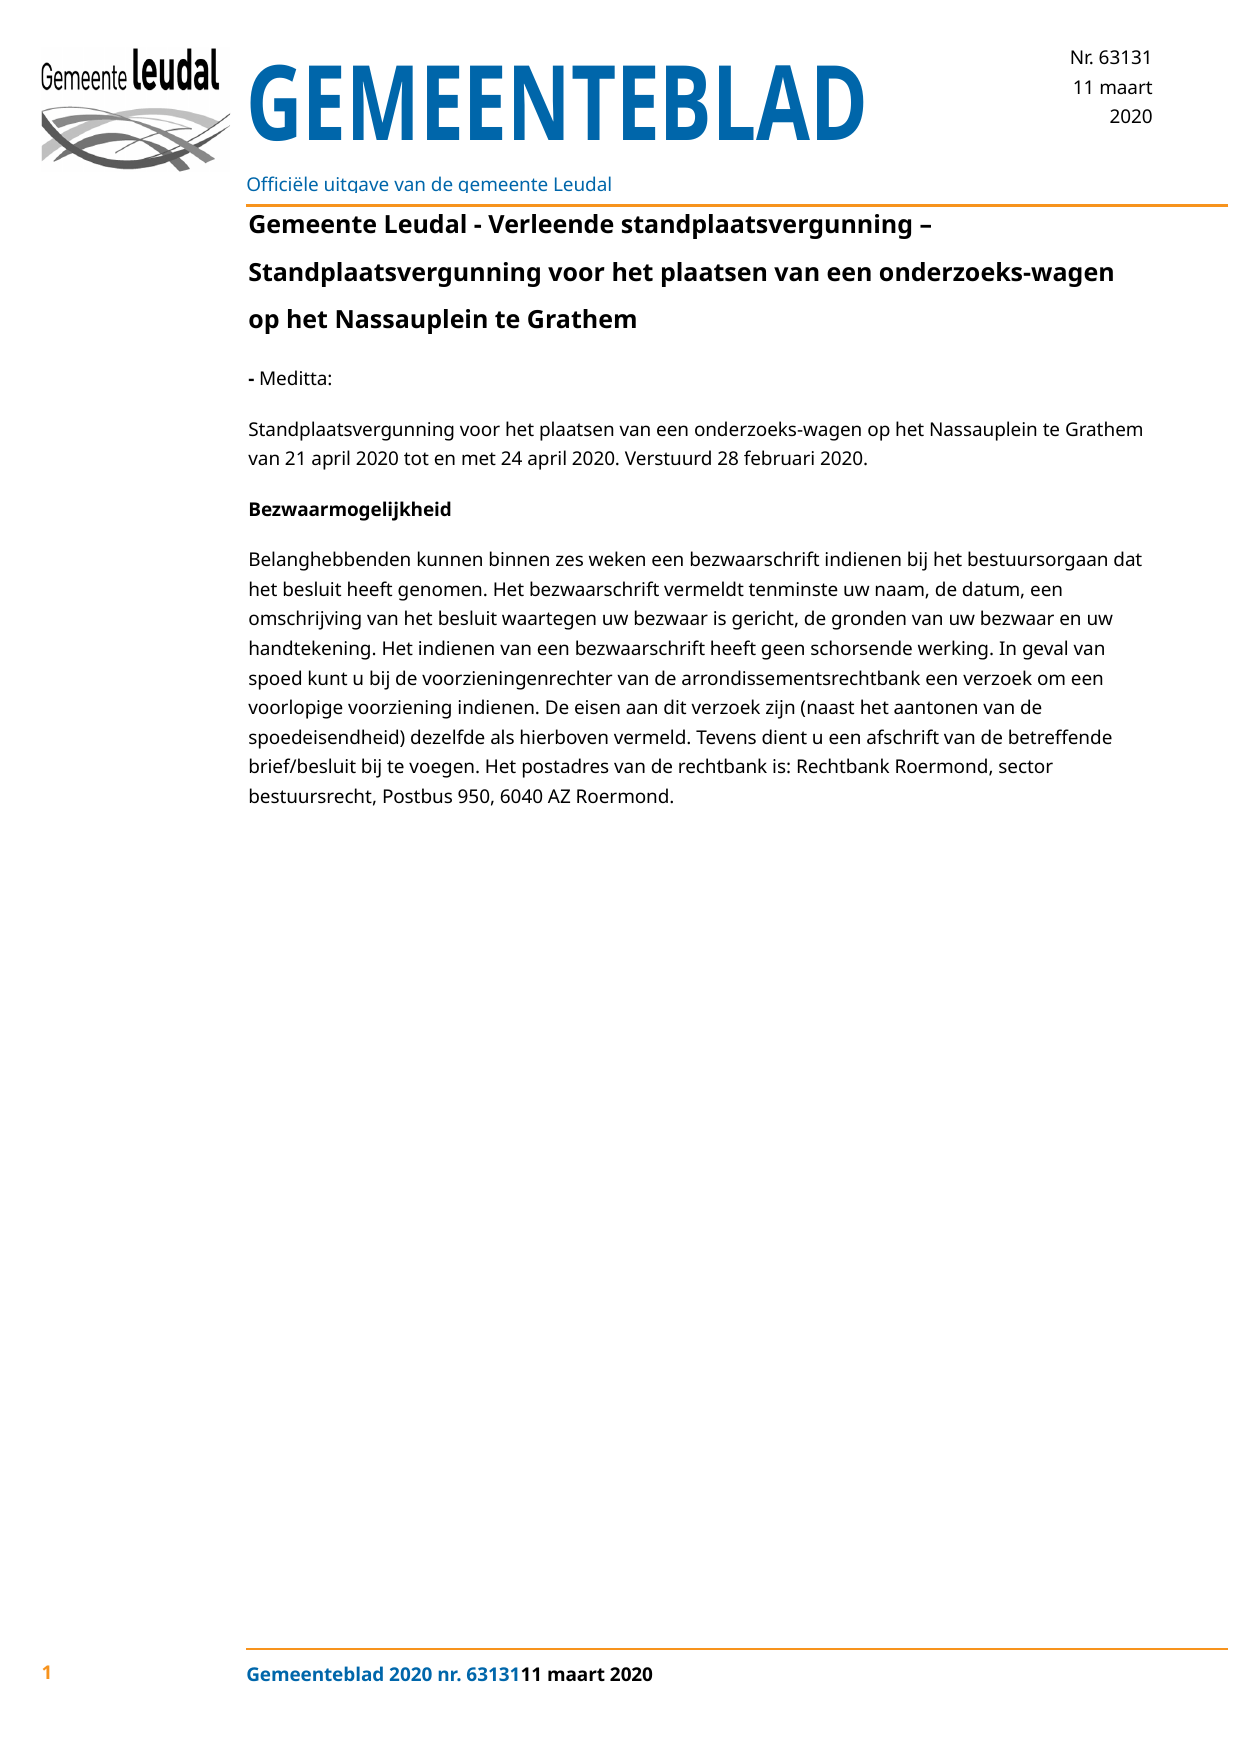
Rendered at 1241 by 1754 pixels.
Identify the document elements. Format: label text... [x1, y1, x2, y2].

text Belanghebbenden kunnen binnen zes weken een bezwaarschrift indienen bij het bestuursorgaan dat het besluit heeft genomen. Het bezwaarschrift vermeldt tenminste uw naam, de datum, een omschrijving van het besluit waartegen uw bezwaar is gericht, de gronden van uw bezwaar en uw handtekening. Het indienen van een bezwaarschrift heeft geen schorsende werking. In geval van spoed kunt u bij de voorzieningenrechter van de arrondissementsrechtbank een verzoek om een voorlopige voorziening indienen. De eisen aan dit verzoek zijn (naast het aantonen van de spoedeisendheid) dezelfde als hierboven vermeld. Tevens dient u een afschrift van de betreffende brief/besluit bij te voegen. Het postadres van de rechtbank is: Rechtbank Roermond, sector bestuursrecht, Postbus 950, 6040 AZ Roermond. [248, 546, 1152, 809]
text Gemeente Leudal - Verleende standplaatsvergunning – Standplaatsvergunning voor het plaatsen van een onderzoeks-wagen op het Nassauplein te Grathem [248, 207, 1152, 336]
picture [41, 47, 231, 172]
text Bezwaarmogelijkheid [248, 496, 1152, 522]
text - Meditta: [248, 366, 1152, 391]
text Standplaatsvergunning voor het plaatsen van een onderzoeks-wagen op het Nassauplein te Grathem van 21 april 2020 tot en met 24 april 2020. Verstuurd 28 februari 2020. [248, 416, 1152, 471]
